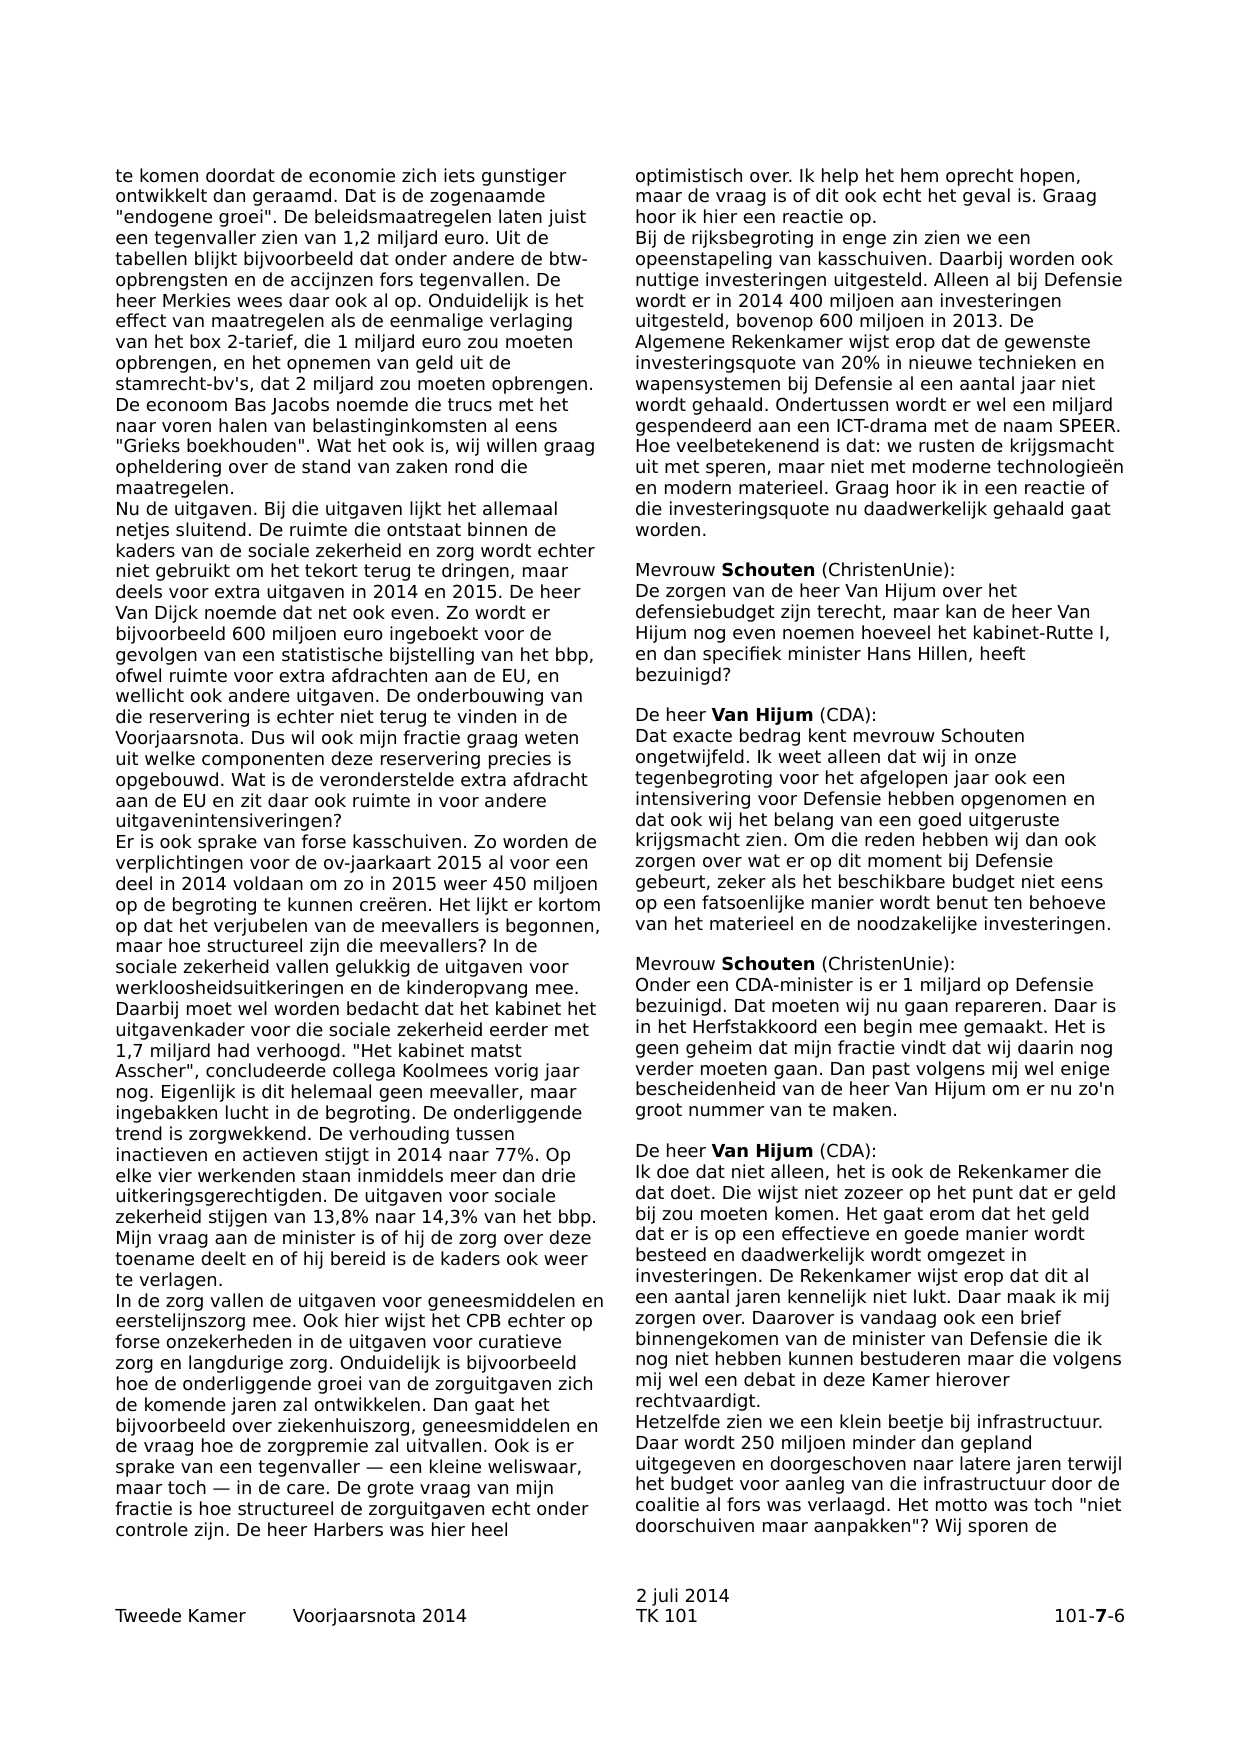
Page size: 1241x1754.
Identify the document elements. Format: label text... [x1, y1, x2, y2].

text De heer Van Hijum (CDA): [635, 705, 1125, 726]
text Er is ook sprake van forse kasschuiven. Zo worden de verplichtingen voor de ov-jaarkaart 2015 al voor een deel in 2014 voldaan om zo in 2015 weer 450 miljoen op de begroting te kunnen creëren. Het lijkt er kortom op dat het verjubelen van de meevallers is begonnen, maar hoe structureel zijn die meevallers? In de sociale zekerheid vallen gelukkig de uitgaven voor werkloosheidsuitkeringen en de kinderopvang mee. Daarbij moet wel worden bedacht dat het kabinet het uitgavenkader voor die sociale zekerheid eerder met 1,7 miljard had verhoogd. "Het kabinet matst Asscher", concludeerde collega Koolmees vorig jaar nog. Eigenlijk is dit helemaal geen meevaller, maar ingebakken lucht in de begroting. De onderliggende trend is zorgwekkend. De verhouding tussen inactieven en actieven stijgt in 2014 naar 77%. Op elke vier werkenden staan inmiddels meer dan drie uitkeringsgerechtigden. De uitgaven voor sociale zekerheid stijgen van 13,8% naar 14,3% van het bbp. Mijn vraag aan de minister is of hij de zorg over deze toename deelt en of hij bereid is de kaders ook weer te verlagen. [115, 832, 605, 1290]
text Mevrouw Schouten (ChristenUnie): [635, 954, 1125, 975]
text Onder een CDA-minister is er 1 miljard op Defensie bezuinigd. Dat moeten wij nu gaan repareren. Daar is in het Herfstakkoord een begin mee gemaakt. Het is geen geheim dat mijn fractie vindt dat wij daarin nog verder moeten gaan. Dan past volgens mij wel enige bescheidenheid van de heer Van Hijum om er nu zo'n groot nummer van te maken. [635, 975, 1125, 1121]
text In de zorg vallen de uitgaven voor geneesmiddelen en eerstelijnszorg mee. Ook hier wijst het CPB echter op forse onzekerheden in de uitgaven voor curatieve zorg en langdurige zorg. Onduidelijk is bijvoorbeeld hoe de onderliggende groei van de zorguitgaven zich de komende jaren zal ontwikkelen. Dan gaat het bijvoorbeeld over ziekenhuiszorg, geneesmiddelen en de vraag hoe de zorgpremie zal uitvallen. Ook is er sprake van een tegenvaller — een kleine weliswaar, maar toch — in de care. De grote vraag van mijn fractie is hoe structureel de zorguitgaven echt onder controle zijn. De heer Harbers was hier heel [115, 1290, 605, 1540]
text De zorgen van de heer Van Hijum over het defensiebudget zijn terecht, maar kan de heer Van Hijum nog even noemen hoeveel het kabinet-Rutte I, en dan specifiek minister Hans Hillen, heeft bezuinigd? [635, 581, 1125, 685]
text Dat exacte bedrag kent mevrouw Schouten ongetwijfeld. Ik weet alleen dat wij in onze tegenbegroting voor het afgelopen jaar ook een intensivering voor Defensie hebben opgenomen en dat ook wij het belang van een goed uitgeruste krijgsmacht zien. Om die reden hebben wij dan ook zorgen over wat er op dit moment bij Defensie gebeurt, zeker als het beschikbare budget niet eens op een fatsoenlijke manier wordt benut ten behoeve van het materieel en de noodzakelijke investeringen. [635, 726, 1125, 934]
text Hetzelfde zien we een klein beetje bij infrastructuur. Daar wordt 250 miljoen minder dan gepland uitgegeven en doorgeschoven naar latere jaren terwijl het budget voor aanleg van die infrastructuur door de coalitie al fors was verlaagd. Het motto was toch "niet doorschuiven maar aanpakken"? Wij sporen de [635, 1412, 1125, 1537]
text optimistisch over. Ik help het hem oprecht hopen, maar de vraag is of dit ook echt het geval is. Graag hoor ik hier een reactie op. [635, 165, 1125, 228]
text Nu de uitgaven. Bij die uitgaven lijkt het allemaal netjes sluitend. De ruimte die ontstaat binnen de kaders van de sociale zekerheid en zorg wordt echter niet gebruikt om het tekort terug te dringen, maar deels voor extra uitgaven in 2014 en 2015. De heer Van Dijck noemde dat net ook even. Zo wordt er bijvoorbeeld 600 miljoen euro ingeboekt voor de gevolgen van een statistische bijstelling van het bbp, ofwel ruimte voor extra afdrachten aan de EU, en wellicht ook andere uitgaven. De onderbouwing van die reservering is echter niet terug te vinden in de Voorjaarsnota. Dus wil ook mijn fractie graag weten uit welke componenten deze reservering precies is opgebouwd. Wat is de veronderstelde extra afdracht aan de EU en zit daar ook ruimte in voor andere uitgavenintensiveringen? [115, 499, 605, 832]
text Bij de rijksbegroting in enge zin zien we een opeenstapeling van kasschuiven. Daarbij worden ook nuttige investeringen uitgesteld. Alleen al bij Defensie wordt er in 2014 400 miljoen aan investeringen uitgesteld, bovenop 600 miljoen in 2013. De Algemene Rekenkamer wijst erop dat de gewenste investeringsquote van 20% in nieuwe technieken en wapensystemen bij Defensie al een aantal jaar niet wordt gehaald. Ondertussen wordt er wel een miljard gespendeerd aan een ICT-drama met de naam SPEER. Hoe veelbetekenend is dat: we rusten de krijgsmacht uit met speren, maar niet met moderne technologieën en modern materieel. Graag hoor ik in een reactie of die investeringsquote nu daadwerkelijk gehaald gaat worden. [635, 228, 1125, 540]
text Ik doe dat niet alleen, het is ook de Rekenkamer die dat doet. Die wijst niet zozeer op het punt dat er geld bij zou moeten komen. Het gaat erom dat het geld dat er is op een effectieve en goede manier wordt besteed en daadwerkelijk wordt omgezet in investeringen. De Rekenkamer wijst erop dat dit al een aantal jaren kennelijk niet lukt. Daar maak ik mij zorgen over. Daarover is vandaag ook een brief binnengekomen van de minister van Defensie die ik nog niet hebben kunnen bestuderen maar die volgens mij wel een debat in deze Kamer hierover rechtvaardigt. [635, 1162, 1125, 1412]
text Mevrouw Schouten (ChristenUnie): [635, 560, 1125, 581]
text De heer Van Hijum (CDA): [635, 1141, 1125, 1162]
text te komen doordat de economie zich iets gunstiger ontwikkelt dan geraamd. Dat is de zogenaamde "endogene groei". De beleidsmaatregelen laten juist een tegenvaller zien van 1,2 miljard euro. Uit de tabellen blijkt bijvoorbeeld dat onder andere de btw-opbrengsten en de accijnzen fors tegenvallen. De heer Merkies wees daar ook al op. Onduidelijk is het effect van maatregelen als de eenmalige verlaging van het box 2-tarief, die 1 miljard euro zou moeten opbrengen, en het opnemen van geld uit de stamrecht-bv's, dat 2 miljard zou moeten opbrengen. De econoom Bas Jacobs noemde die trucs met het naar voren halen van belastinginkomsten al eens "Grieks boekhouden". Wat het ook is, wij willen graag opheldering over de stand van zaken rond die maatregelen. [115, 165, 605, 499]
